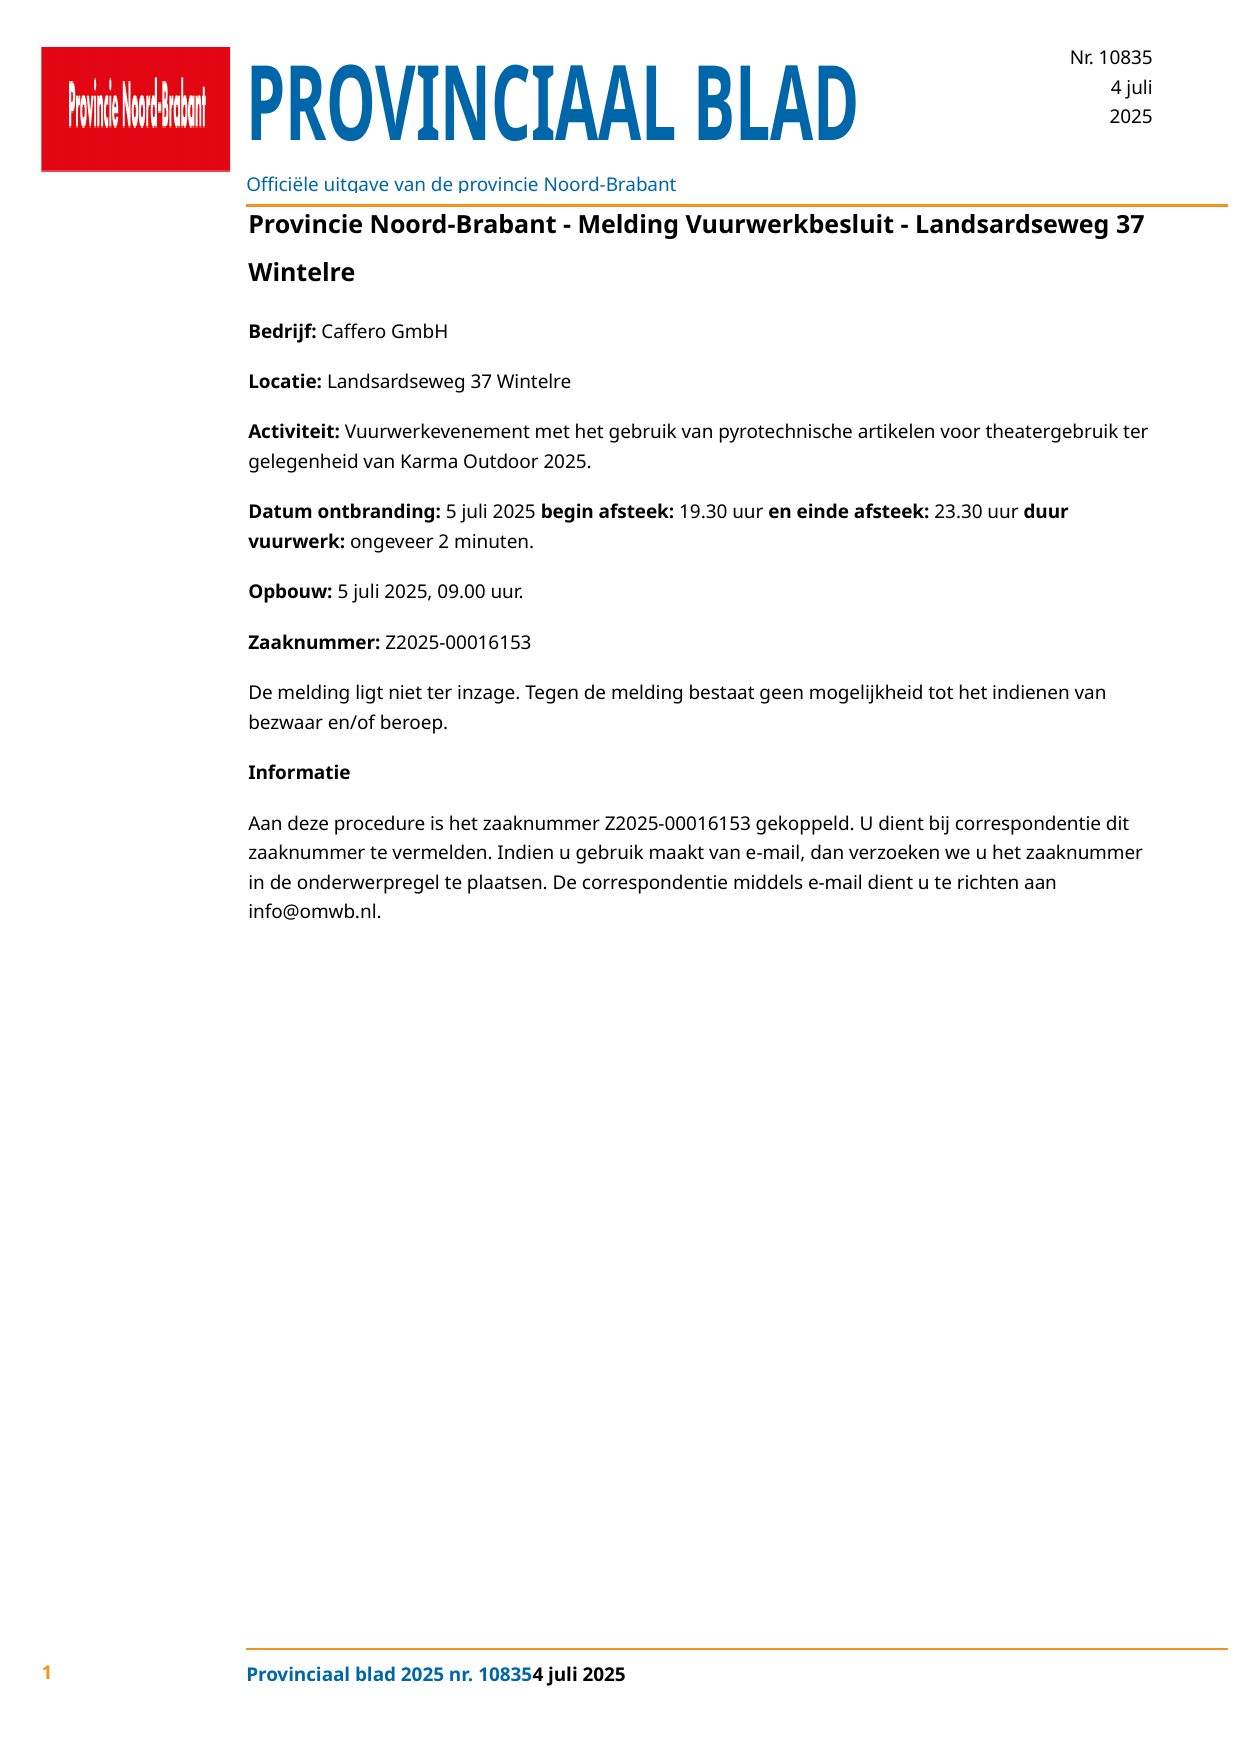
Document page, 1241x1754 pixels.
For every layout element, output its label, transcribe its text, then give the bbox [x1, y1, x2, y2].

text De melding ligt niet ter inzage. Tegen de melding bestaat geen mogelijkheid tot het indienen van bezwaar en/of beroep. [248, 679, 1152, 735]
text Provincie Noord-Brabant - Melding Vuurwerkbesluit - Landsardseweg 37 Wintelre [248, 207, 1152, 288]
text Bedrijf: Caffero GmbH [248, 318, 1152, 344]
text Opbouw: 5 juli 2025, 09.00 uur. [248, 579, 1152, 604]
picture [41, 47, 231, 172]
text Aan deze procedure is het zaaknummer Z2025-00016153 gekoppeld. U dient bij correspondentie dit zaaknummer te vermelden. Indien u gebruik maakt van e-mail, dan verzoeken we u het zaaknummer in de onderwerpregel te plaatsen. De correspondentie middels e-mail dient u te richten aan info@omwb.nl. [248, 810, 1152, 924]
text Zaaknummer: Z2025-00016153 [248, 629, 1152, 655]
text Activiteit: Vuurwerkevenement met het gebruik van pyrotechnische artikelen voor theatergebruik ter gelegenheid van Karma Outdoor 2025. [248, 419, 1152, 474]
text Datum ontbranding: 5 juli 2025 begin afsteek: 19.30 uur en einde afsteek: 23.30 uur duur vuurwerk: ongeveer 2 minuten. [248, 499, 1152, 554]
text Informatie [248, 759, 1152, 785]
text Locatie: Landsardseweg 37 Wintelre [248, 368, 1152, 394]
